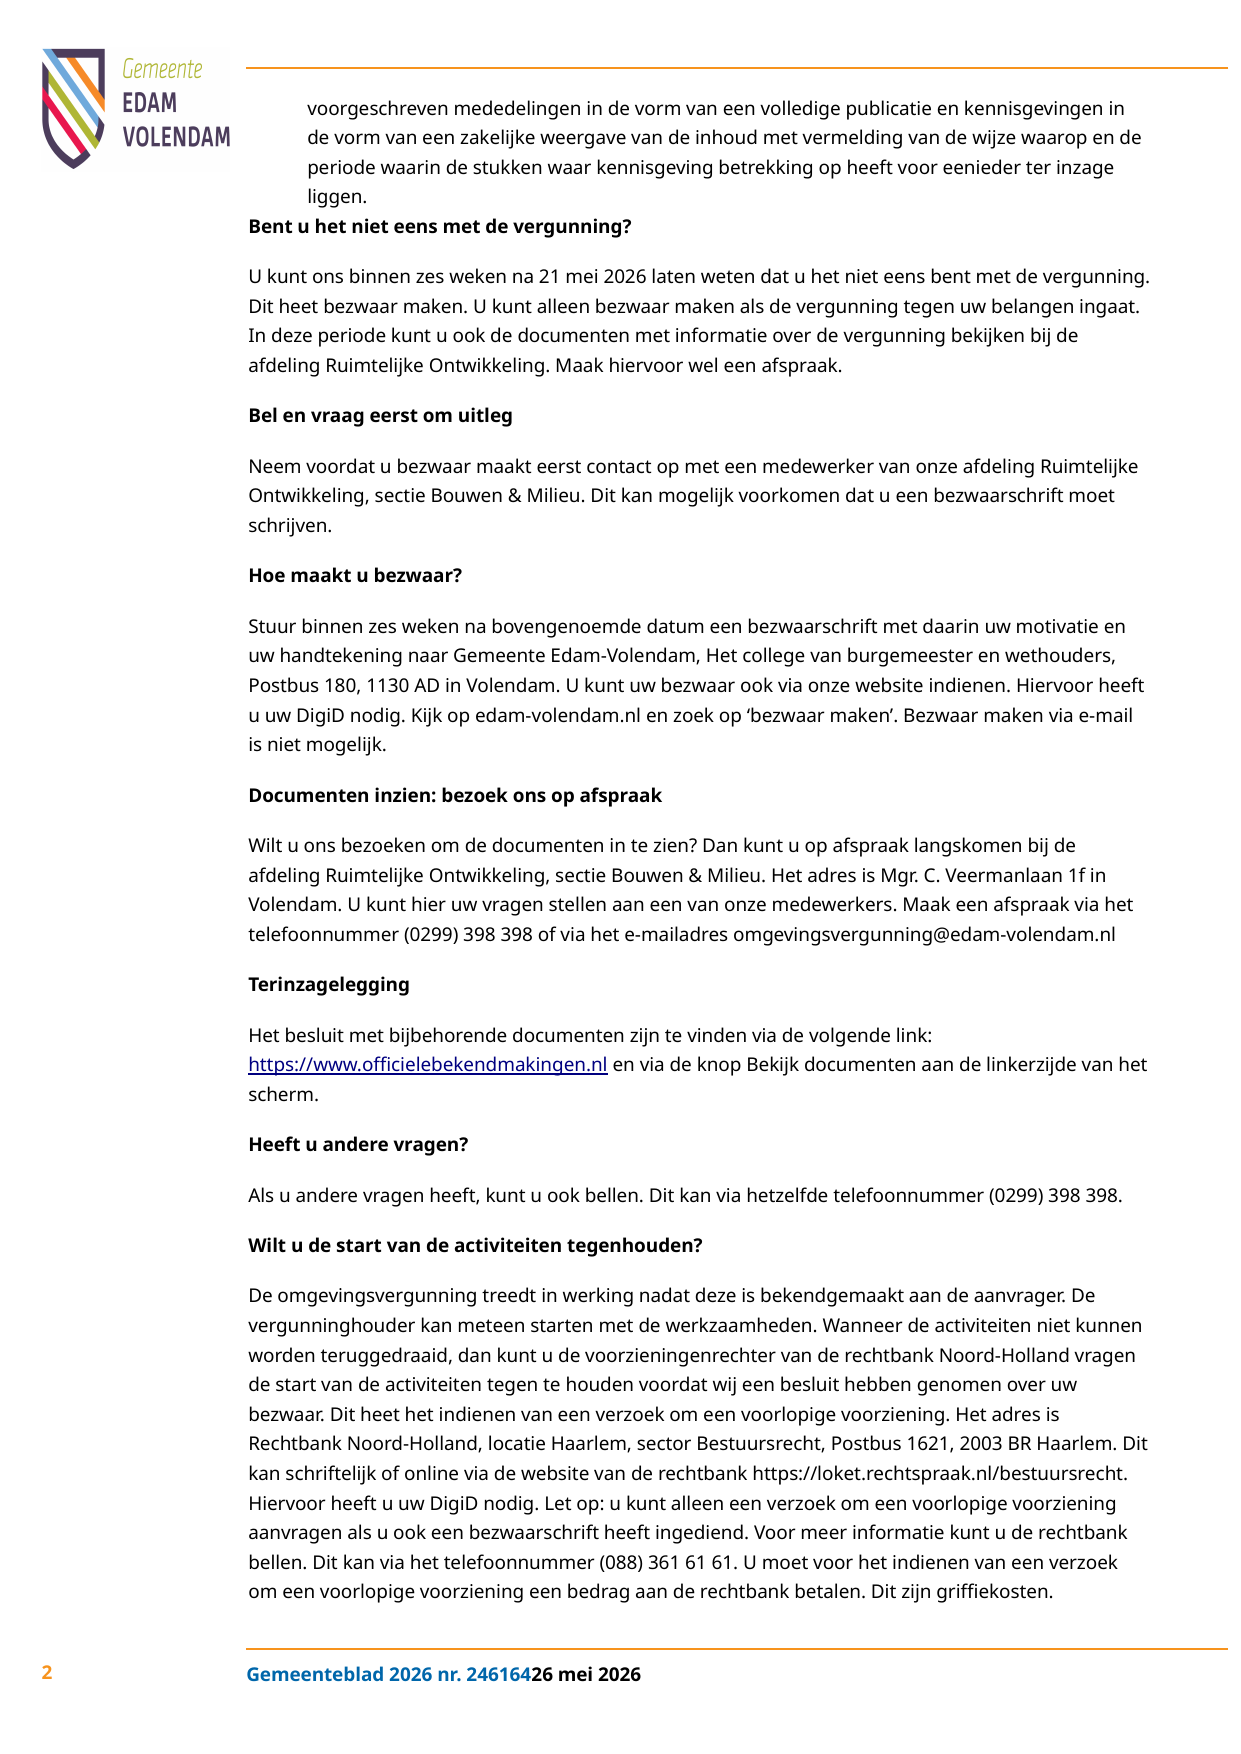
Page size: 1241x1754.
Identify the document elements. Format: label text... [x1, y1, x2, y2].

text Hoe maakt u bezwaar? [248, 563, 1152, 588]
text Heeft u andere vragen? [248, 1131, 1152, 1157]
picture [41, 47, 231, 172]
text Wilt u ons bezoeken om de documenten in te zien? Dan kunt u op afspraak langskomen bij de afdeling Ruimtelijke Ontwikkeling, sectie Bouwen & Milieu. Het adres is Mgr. C. Veermanlaan 1f in Volendam. U kunt hier uw vragen stellen aan een van onze medewerkers. Maak een afspraak via het telefoonnummer (0299) 398 398 of via het e-mailadres omgevingsvergunning@edam-volendam.nl [248, 832, 1152, 947]
text Stuur binnen zes weken na bovengenoemde datum een bezwaarschrift met daarin uw motivatie en uw handtekening naar Gemeente Edam-Volendam, Het college van burgemeester en wethouders, Postbus 180, 1130 AD in Volendam. U kunt uw bezwaar ook via onze website indienen. Hiervoor heeft u uw DigiD nodig. Kijk op edam-volendam.nl en zoek op ‘bezwaar maken’. Bezwaar maken via e-mail is niet mogelijk. [248, 613, 1152, 757]
text De omgevingsvergunning treedt in werking nadat deze is bekendgemaakt aan de aanvrager. De vergunninghouder kan meteen starten met de werkzaamheden. Wanneer de activiteiten niet kunnen worden teruggedraaid, dan kunt u de voorzieningenrechter van de rechtbank Noord-Holland vragen de start van de activiteiten tegen te houden voordat wij een besluit hebben genomen over uw bezwaar. Dit heet het indienen van een verzoek om een voorlopige voorziening. Het adres is Rechtbank Noord-Holland, locatie Haarlem, sector Bestuursrecht, Postbus 1621, 2003 BR Haarlem. Dit kan schriftelijk of online via de website van de rechtbank https://loket.rechtspraak.nl/bestuursrecht. Hiervoor heeft u uw DigiD nodig. Let op: u kunt alleen een verzoek om een voorlopige voorziening aanvragen als u ook een bezwaarschrift heeft ingediend. Voor meer informatie kunt u de rechtbank bellen. Dit kan via het telefoonnummer (088) 361 61 61. U moet voor het indienen van een verzoek om een voorlopige voorziening een bedrag aan de rechtbank betalen. Dit zijn griffiekosten. [248, 1283, 1152, 1604]
text Als u andere vragen heeft, kunt u ook bellen. Dit kan via hetzelfde telefoonnummer (0299) 398 398. [248, 1182, 1152, 1208]
text Bent u het niet eens met de vergunning? [248, 213, 1152, 239]
text Documenten inzien: bezoek ons op afspraak [248, 782, 1152, 808]
text Bel en vraag eerst om uitleg [248, 403, 1152, 428]
text U kunt ons binnen zes weken na 21 mei 2026 laten weten dat u het niet eens bent met de vergunning. Dit heet bezwaar maken. U kunt alleen bezwaar maken als de vergunning tegen uw belangen ingaat. In deze periode kunt u ook de documenten met informatie over de vergunning bekijken bij de afdeling Ruimtelijke Ontwikkeling. Maak hiervoor wel een afspraak. [248, 263, 1152, 378]
text Neem voordat u bezwaar maakt eerst contact op met een medewerker van onze afdeling Ruimtelijke Ontwikkeling, sectie Bouwen & Milieu. Dit kan mogelijk voorkomen dat u een bezwaarschrift moet schrijven. [248, 453, 1152, 538]
text Terinzagelegging [248, 971, 1152, 997]
text Het besluit met bijbehorende documenten zijn te vinden via de volgende link: https://www.officielebekendmakingen.nl en via de knop Bekijk documenten aan de linkerzijde van het scherm. [248, 1022, 1152, 1107]
text Wilt u de start van de activiteiten tegenhouden? [248, 1232, 1152, 1258]
list voorgeschreven mededelingen in de vorm van een volledige publicatie en kennisgevingen in de vorm van een zakelijke weergave van de inhoud met vermelding van de wijze waarop en de periode waarin de stukken waar kennisgeving betrekking op heeft voor eenieder ter inzage liggen. [248, 95, 1152, 209]
